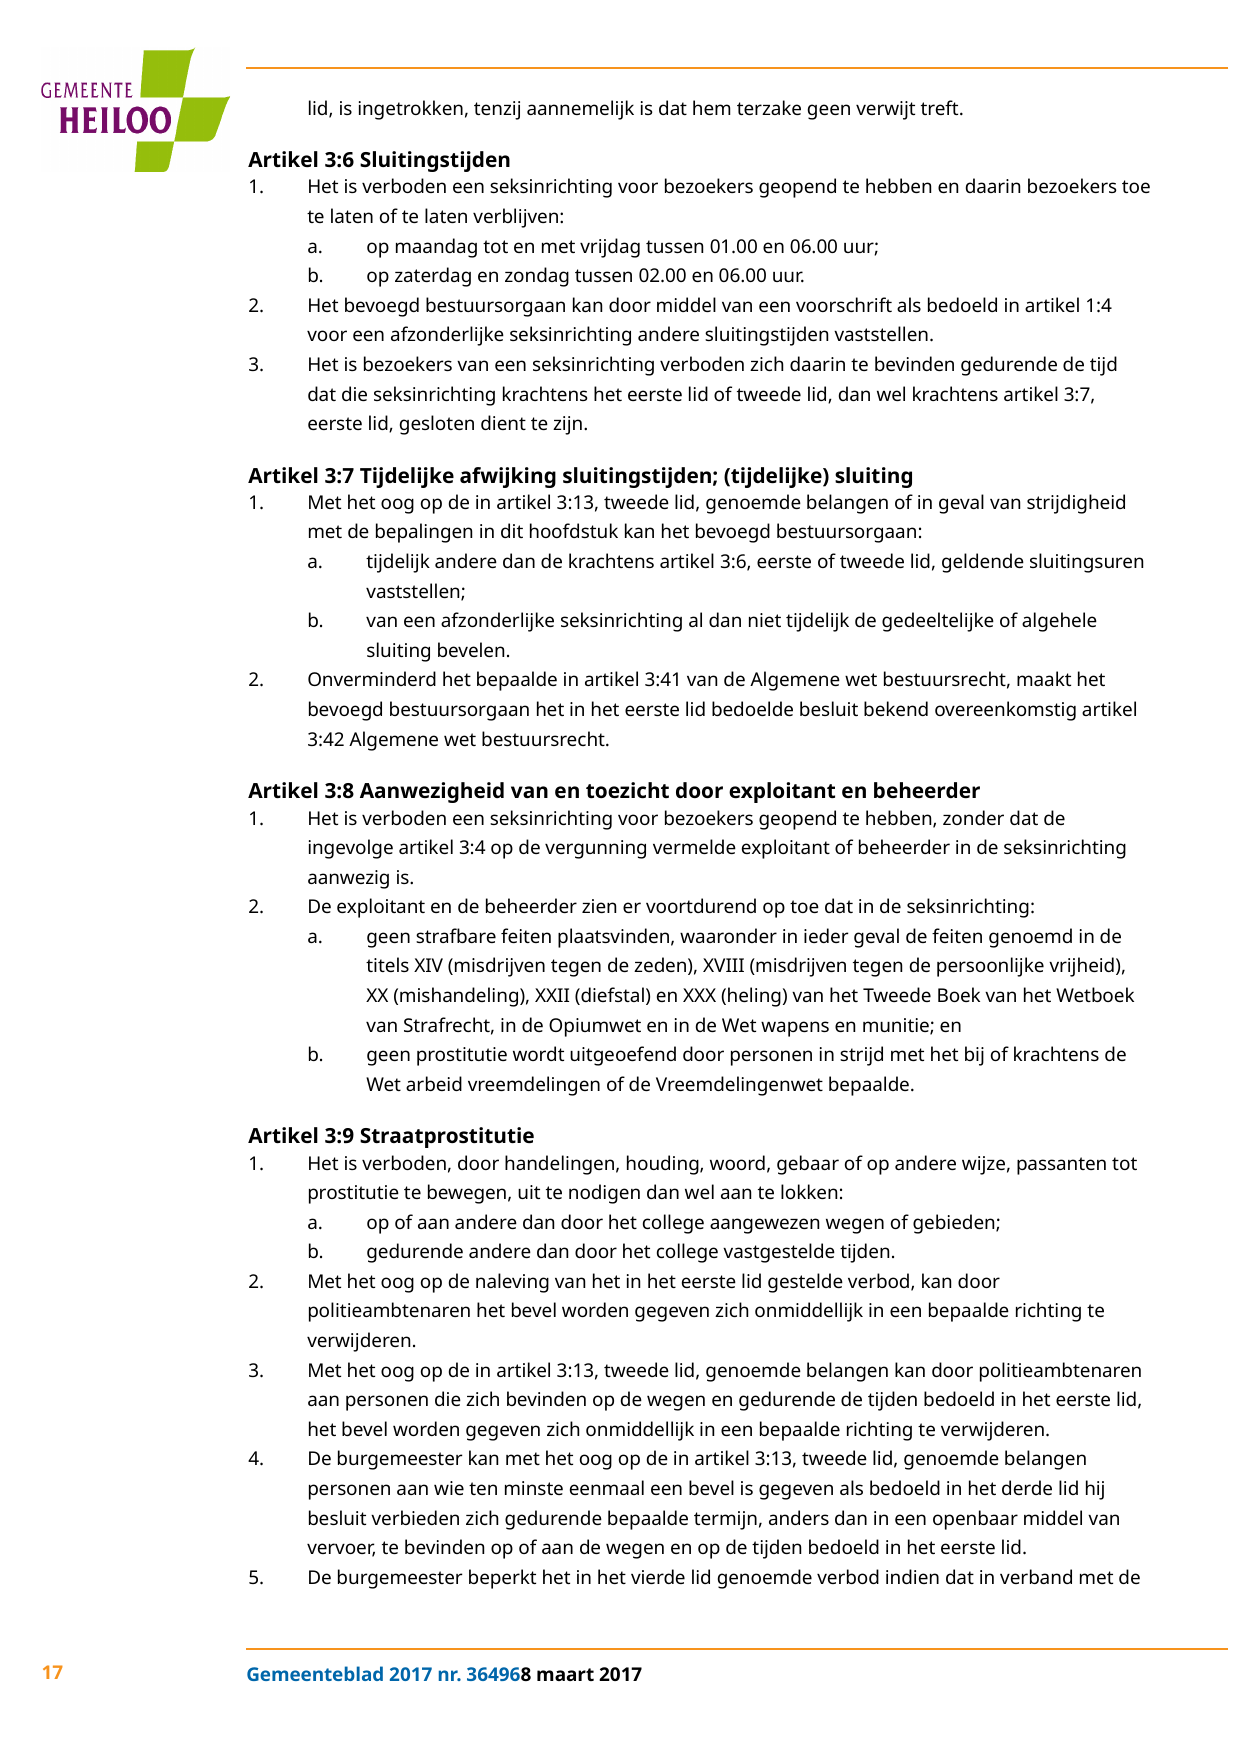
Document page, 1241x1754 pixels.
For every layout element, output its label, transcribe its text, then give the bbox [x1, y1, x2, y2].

list De burgemeester beperkt het in het vierde lid genoemde verbod indien dat in verband met de [248, 1564, 1152, 1590]
list Het is verboden, door handelingen, houding, woord, gebaar of op andere wijze, passanten tot prostitutie te bewegen, uit te nodigen dan wel aan te lokken: [248, 1150, 1152, 1205]
list lid, is ingetrokken, tenzij aannemelijk is dat hem terzake geen verwijt treft. [248, 95, 1152, 121]
list op of aan andere dan door het college aangewezen wegen of gebieden; [307, 1209, 1152, 1235]
list van een afzonderlijke seksinrichting al dan niet tijdelijk de gedeeltelijke of algehele sluiting bevelen. [307, 607, 1152, 663]
list op maandag tot en met vrijdag tussen 01.00 en 06.00 uur; [307, 233, 1152, 258]
list gedurende andere dan door het college vastgestelde tijden. [307, 1238, 1152, 1264]
picture [41, 47, 231, 172]
list De exploitant en de beheerder zien er voortdurend op toe dat in de seksinrichting: [248, 893, 1152, 919]
list op zaterdag en zondag tussen 02.00 en 06.00 uur. [307, 262, 1152, 288]
list geen strafbare feiten plaatsvinden, waaronder in ieder geval de feiten genoemd in de titels XIV (misdrijven tegen de zeden), XVIII (misdrijven tegen de persoonlijke vrijheid), XX (mishandeling), XXII (diefstal) en XXX (heling) van het Tweede Boek van het Wetboek van Strafrecht, in de Opiumwet en in de Wet wapens en munitie; en [307, 923, 1152, 1037]
text Artikel 3:7 Tijdelijke afwijking sluitingstijden; (tijdelijke) sluiting [248, 461, 1152, 489]
list Het is verboden een seksinrichting voor bezoekers geopend te hebben, zonder dat de ingevolge artikel 3:4 op de vergunning vermelde exploitant of beheerder in de seksinrichting aanwezig is. [248, 805, 1152, 889]
list Met het oog op de in artikel 3:13, tweede lid, genoemde belangen of in geval van strijdigheid met de bepalingen in dit hoofdstuk kan het bevoegd bestuursorgaan: [248, 489, 1152, 544]
list geen prostitutie wordt uitgeoefend door personen in strijd met het bij of krachtens de Wet arbeid vreemdelingen of de Vreemdelingenwet bepaalde. [307, 1041, 1152, 1097]
list Met het oog op de naleving van het in het eerste lid gestelde verbod, kan door politieambtenaren het bevel worden gegeven zich onmiddellijk in een bepaalde richting te verwijderen. [248, 1268, 1152, 1353]
list Onverminderd het bepaalde in artikel 3:41 van de Algemene wet bestuursrecht, maakt het bevoegd bestuursorgaan het in het eerste lid bedoelde besluit bekend overeenkomstig artikel 3:42 Algemene wet bestuursrecht. [248, 667, 1152, 752]
list De burgemeester kan met het oog op de in artikel 3:13, tweede lid, genoemde belangen personen aan wie ten minste eenmaal een bevel is gegeven als bedoeld in het derde lid hij besluit verbieden zich gedurende bepaalde termijn, anders dan in een openbaar middel van vervoer, te bevinden op of aan de wegen en op de tijden bedoeld in het eerste lid. [248, 1446, 1152, 1560]
text Artikel 3:9 Straatprostitutie [248, 1121, 1152, 1150]
list Het is bezoekers van een seksinrichting verboden zich daarin te bevinden gedurende de tijd dat die seksinrichting krachtens het eerste lid of tweede lid, dan wel krachtens artikel 3:7, eerste lid, gesloten dient te zijn. [248, 351, 1152, 436]
list Het is verboden een seksinrichting voor bezoekers geopend te hebben en daarin bezoekers toe te laten of te laten verblijven: [248, 174, 1152, 229]
list tijdelijk andere dan de krachtens artikel 3:6, eerste of tweede lid, geldende sluitingsuren vaststellen; [307, 548, 1152, 604]
text Artikel 3:8 Aanwezigheid van en toezicht door exploitant en beheerder [248, 776, 1152, 805]
list Het bevoegd bestuursorgaan kan door middel van een voorschrift als bedoeld in artikel 1:4 voor een afzonderlijke seksinrichting andere sluitingstijden vaststellen. [248, 292, 1152, 347]
list Met het oog op de in artikel 3:13, tweede lid, genoemde belangen kan door politieambtenaren aan personen die zich bevinden op de wegen en gedurende de tijden bedoeld in het eerste lid, het bevel worden gegeven zich onmiddellijk in een bepaalde richting te verwijderen. [248, 1357, 1152, 1442]
text Artikel 3:6 Sluitingstijden [248, 145, 1152, 174]
